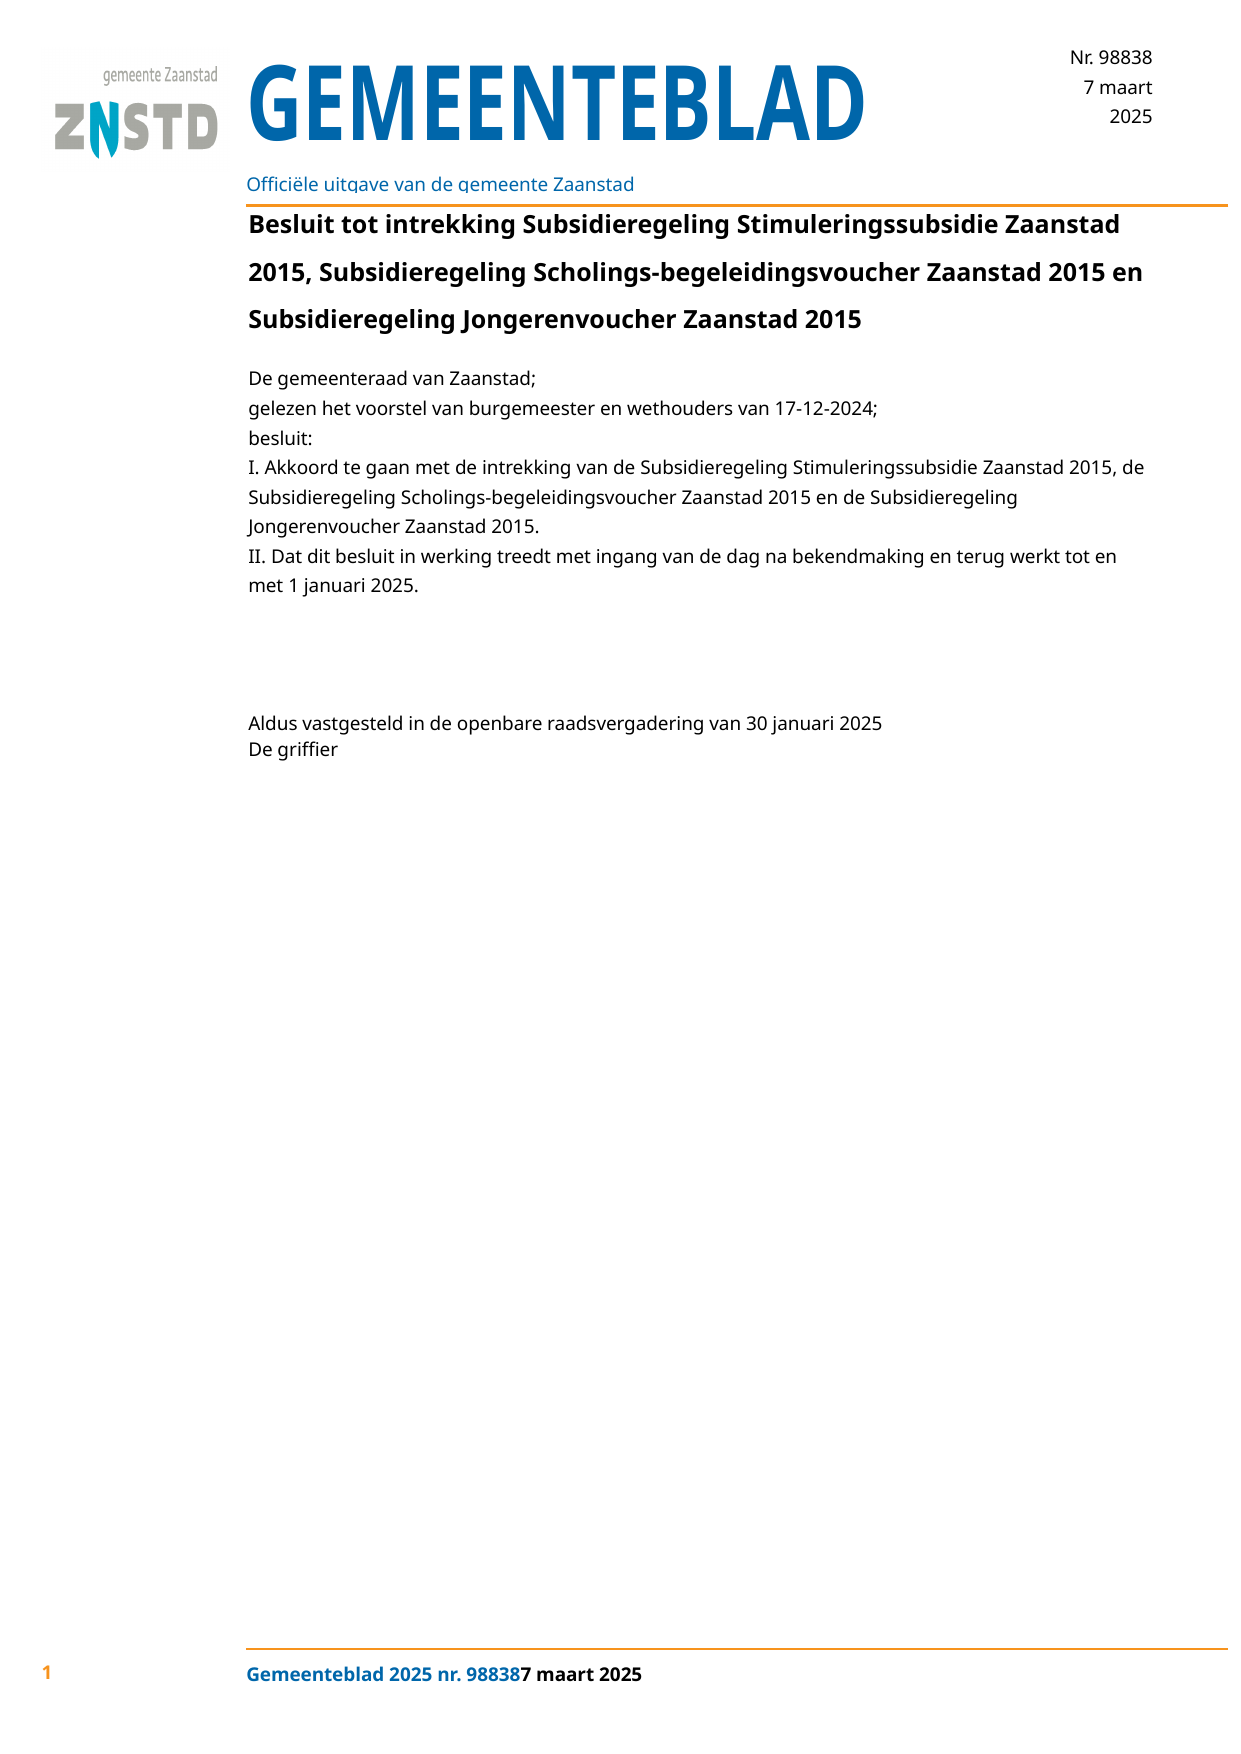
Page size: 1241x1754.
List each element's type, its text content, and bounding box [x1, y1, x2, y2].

text De griffier [248, 736, 1152, 762]
text gelezen het voorstel van burgemeester en wethouders van 17-12-2024; [248, 395, 1152, 421]
text I. Akkoord te gaan met de intrekking van de Subsidieregeling Stimuleringssubsidie Zaanstad 2015, de Subsidieregeling Scholings-begeleidingsvoucher Zaanstad 2015 en de Subsidieregeling Jongerenvoucher Zaanstad 2015. [248, 454, 1152, 539]
text besluit: [248, 425, 1152, 450]
text II. Dat dit besluit in werking treedt met ingang van de dag na bekendmaking en terug werkt tot en met 1 januari 2025. [248, 543, 1152, 598]
text Aldus vastgesteld in de openbare raadsvergadering van 30 januari 2025 [248, 711, 1152, 736]
picture [41, 47, 231, 172]
text Besluit tot intrekking Subsidieregeling Stimuleringssubsidie Zaanstad 2015, Subsidieregeling Scholings-begeleidingsvoucher Zaanstad 2015 en Subsidieregeling Jongerenvoucher Zaanstad 2015 [248, 207, 1152, 336]
text De gemeenteraad van Zaanstad; [248, 366, 1152, 391]
